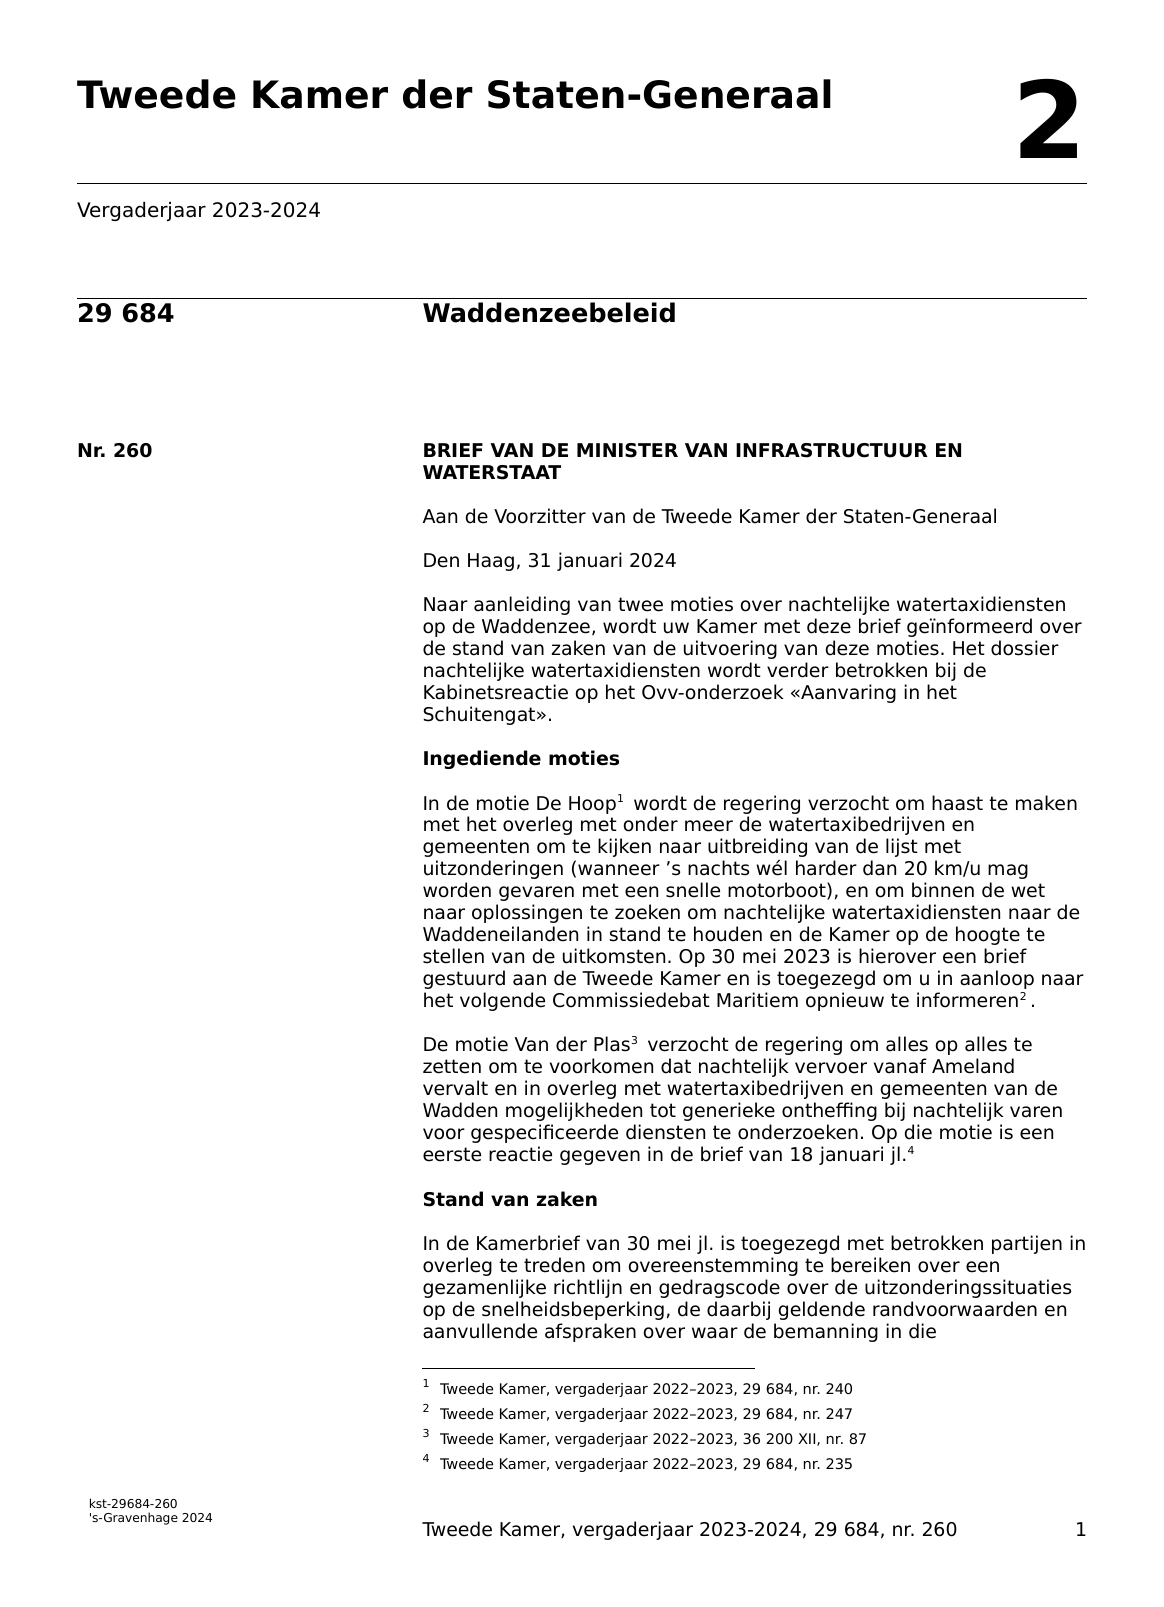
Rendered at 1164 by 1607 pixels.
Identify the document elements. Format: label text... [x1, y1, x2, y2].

text 's-Gravenhage 2024 [88, 1511, 323, 1525]
table_cell Vergaderjaar 2023-2024 [77, 184, 1087, 298]
table_header 2 [886, 59, 1087, 183]
text Den Haag, 31 januari 2024 [422, 550, 1087, 572]
text Tweede Kamer, vergaderjaar 2022–2023, 29 684, nr. 235 [422, 1452, 1087, 1474]
subtitle Stand van zaken [422, 1188, 1087, 1210]
text Tweede Kamer, vergaderjaar 2022–2023, 29 684, nr. 240 [422, 1377, 1087, 1399]
subtitle 29 684 Waddenzeebeleid [77, 299, 1087, 329]
text De motie Van der Plas verzocht de regering om alles op alles te zetten om te voorkomen dat nachtelijk vervoer vanaf Ameland vervalt en in overleg met watertaxibedrijven en gemeenten van de Wadden mogelijkheden tot generieke ontheffing bij nachtelijk varen voor gespecificeerde diensten te onderzoeken. Op die motie is een eerste reactie gegeven in de brief van 18 januari jl. [422, 1034, 1087, 1166]
subtitle Ingediende moties [422, 748, 1087, 770]
text Aan de Voorzitter van de Tweede Kamer der Staten-Generaal [422, 506, 1087, 528]
subtitle Nr. 260 BRIEF VAN DE MINISTER VAN INFRASTRUCTUUR EN WATERSTAAT [77, 440, 1087, 484]
text Tweede Kamer, vergaderjaar 2022–2023, 36 200 XII, nr. 87 [422, 1427, 1087, 1449]
text In de Kamerbrief van 30 mei jl. is toegezegd met betrokken partijen in overleg te treden om overeenstemming te bereiken over een gezamenlijke richtlijn en gedragscode over de uitzonderingssituaties op de snelheidsbeperking, de daarbij geldende randvoorwaarden en aanvullende afspraken over waar de bemanning in die [422, 1233, 1087, 1342]
table_header Tweede Kamer der Staten-Generaal [77, 59, 886, 183]
text kst-29684-260 [88, 1497, 323, 1511]
text Tweede Kamer, vergaderjaar 2022–2023, 29 684, nr. 247 [422, 1402, 1087, 1424]
text Naar aanleiding van twee moties over nachtelijke watertaxidiensten op de Waddenzee, wordt uw Kamer met deze brief geïnformeerd over de stand van zaken van de uitvoering van deze moties. Het dossier nachtelijke watertaxidiensten wordt verder betrokken bij de Kabinetsreactie op het Ovv-onderzoek «Aanvaring in het Schuitengat». [422, 594, 1087, 726]
text In de motie De Hoop wordt de regering verzocht om haast te maken met het overleg met onder meer de watertaxibedrijven en gemeenten om te kijken naar uitbreiding van de lijst met uitzonderingen (wanneer ’s nachts wél harder dan 20 km/u mag worden gevaren met een snelle motorboot), en om binnen de wet naar oplossingen te zoeken om nachtelijke watertaxidiensten naar de Waddeneilanden in stand te houden en de Kamer op de hoogte te stellen van de uitkomsten. Op 30 mei 2023 is hierover een brief gestuurd aan de Tweede Kamer en is toegezegd om u in aanloop naar het volgende Commissiedebat Maritiem opnieuw te informeren. [422, 792, 1087, 1012]
